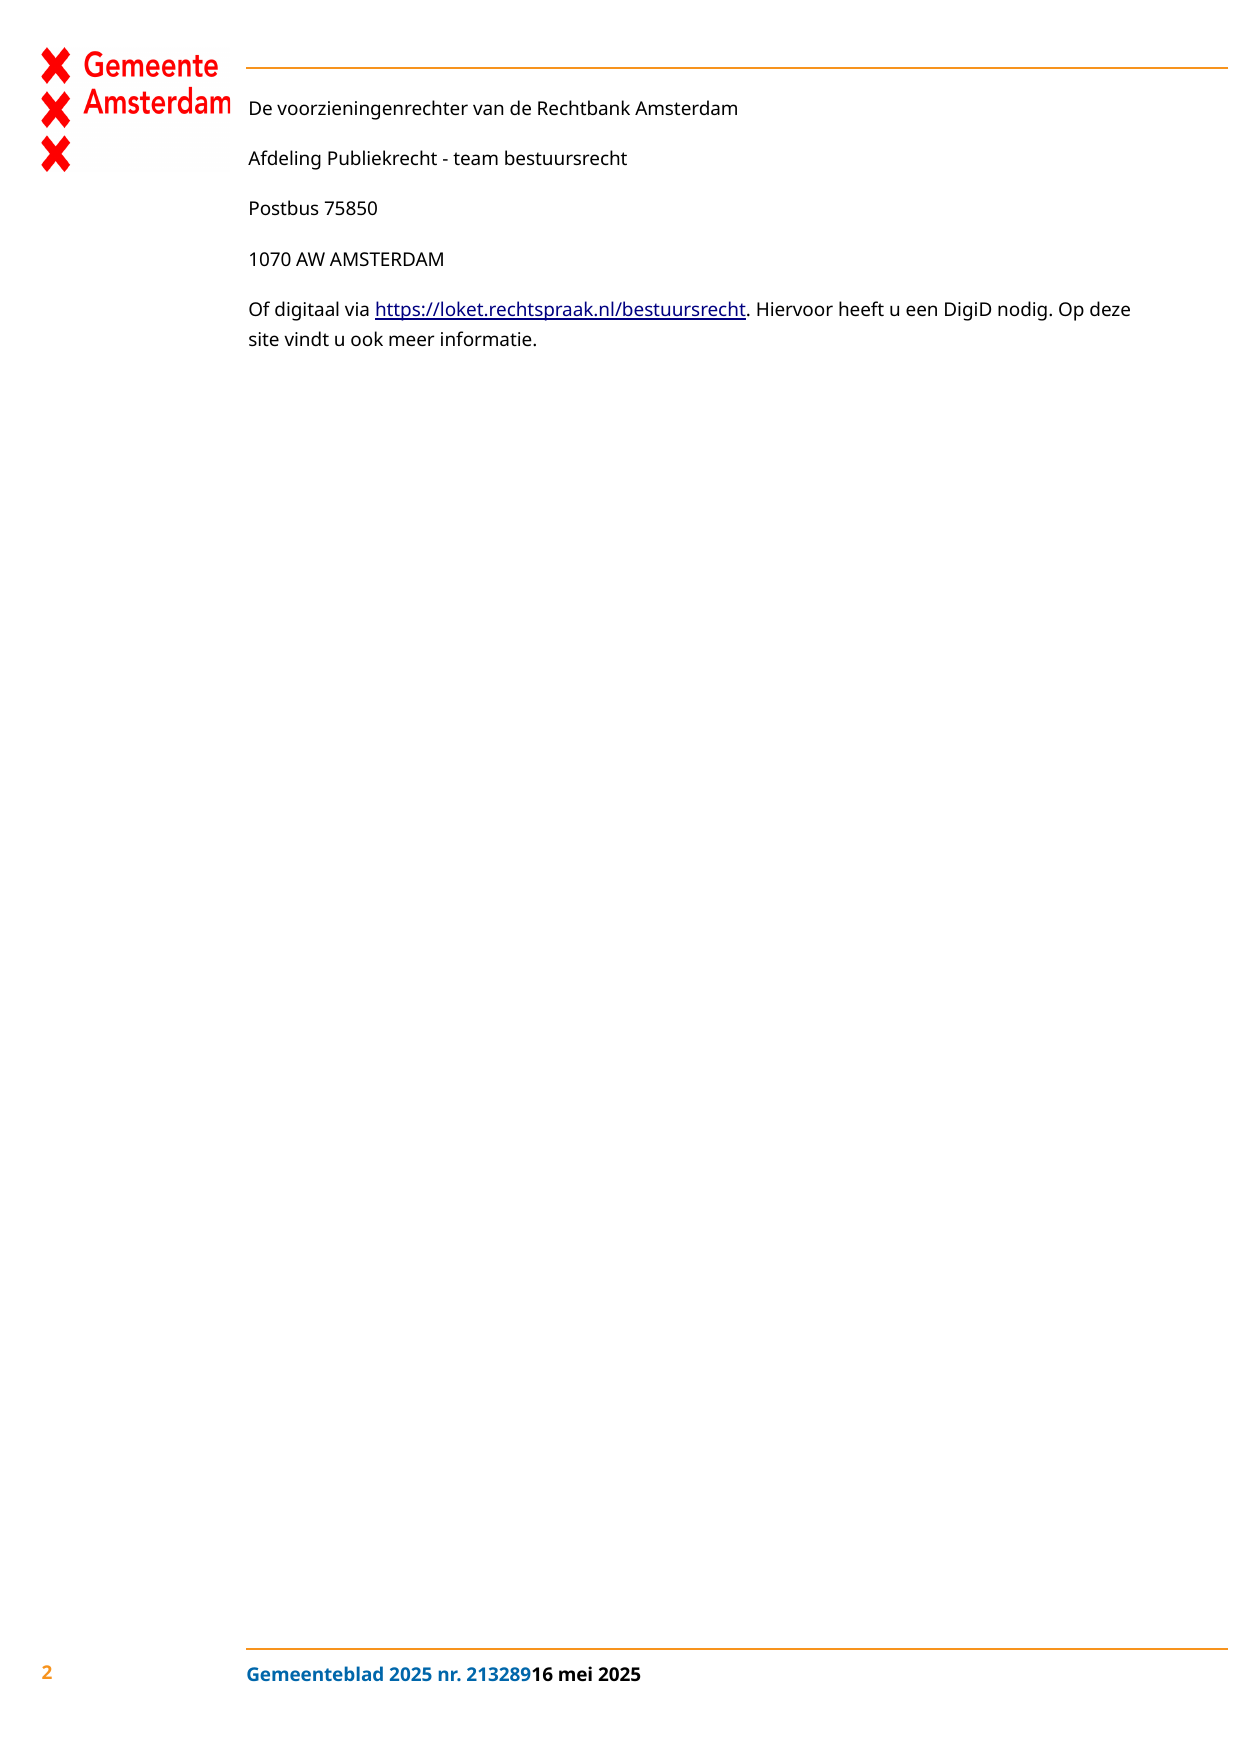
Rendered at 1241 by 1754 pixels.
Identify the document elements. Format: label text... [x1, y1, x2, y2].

text Postbus 75850 [248, 196, 1152, 221]
text Of digitaal via https://loket.rechtspraak.nl/bestuursrecht. Hiervoor heeft u een DigiD nodig. Op deze site vindt u ook meer informatie. [248, 296, 1152, 352]
text 1070 AW AMSTERDAM [248, 246, 1152, 272]
text De voorzieningenrechter van de Rechtbank Amsterdam [248, 95, 1152, 121]
text Afdeling Publiekrecht - team bestuursrecht [248, 145, 1152, 171]
picture [41, 47, 231, 172]
